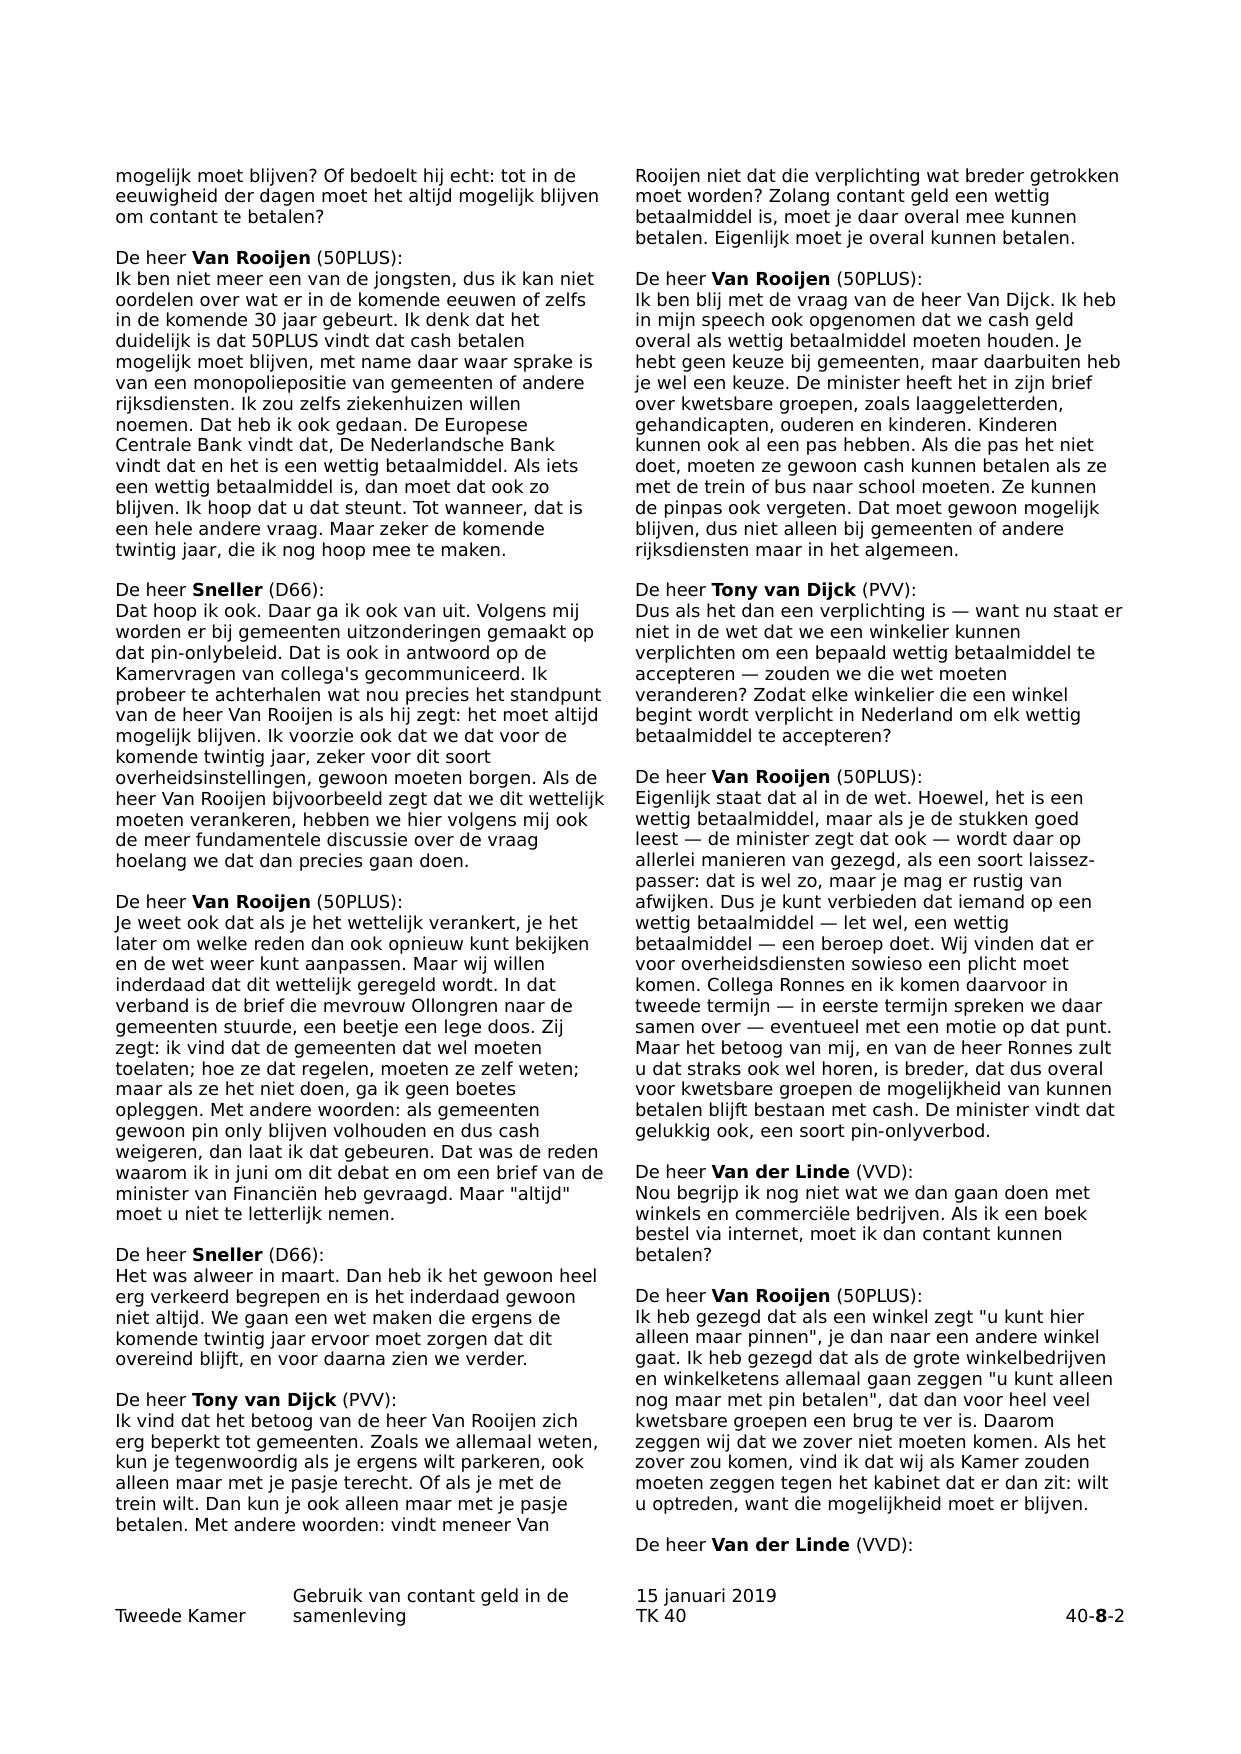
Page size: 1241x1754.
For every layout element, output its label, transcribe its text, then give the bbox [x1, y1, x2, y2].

text Eigenlijk staat dat al in de wet. Hoewel, het is een wettig betaalmiddel, maar als je de stukken goed leest — de minister zegt dat ook — wordt daar op allerlei manieren van gezegd, als een soort laissez-passer: dat is wel zo, maar je mag er rustig van afwijken. Dus je kunt verbieden dat iemand op een wettig betaalmiddel — let wel, een wettig betaalmiddel — een beroep doet. Wij vinden dat er voor overheidsdiensten sowieso een plicht moet komen. Collega Ronnes en ik komen daarvoor in tweede termijn — in eerste termijn spreken we daar samen over — eventueel met een motie op dat punt. Maar het betoog van mij, en van de heer Ronnes zult u dat straks ook wel horen, is breder, dat dus overal voor kwetsbare groepen de mogelijkheid van kunnen betalen blijft bestaan met cash. De minister vindt dat gelukkig ook, een soort pin-onlyverbod. [635, 787, 1125, 1142]
text De heer Van der Linde (VVD): [635, 1162, 1125, 1182]
text De heer Sneller (D66): [115, 1245, 605, 1266]
text Dat hoop ik ook. Daar ga ik ook van uit. Volgens mij worden er bij gemeenten uitzonderingen gemaakt op dat pin-onlybeleid. Dat is ook in antwoord op de Kamervragen van collega's gecommuniceerd. Ik probeer te achterhalen wat nou precies het standpunt van de heer Van Rooijen is als hij zegt: het moet altijd mogelijk blijven. Ik voorzie ook dat we dat voor de komende twintig jaar, zeker voor dit soort overheidsinstellingen, gewoon moeten borgen. Als de heer Van Rooijen bijvoorbeeld zegt dat we dit wettelijk moeten verankeren, hebben we hier volgens mij ook de meer fundamentele discussie over de vraag hoelang we dat dan precies gaan doen. [115, 601, 605, 872]
text De heer Van Rooijen (50PLUS): [115, 892, 605, 912]
text De heer Van der Linde (VVD): [635, 1535, 1125, 1556]
text mogelijk moet blijven? Of bedoelt hij echt: tot in de eeuwigheid der dagen moet het altijd mogelijk blijven om contant te betalen? [115, 165, 605, 228]
text Nou begrijp ik nog niet wat we dan gaan doen met winkels en commerciële bedrijven. Als ik een boek bestel via internet, moet ik dan contant kunnen betalen? [635, 1182, 1125, 1266]
text Ik ben blij met de vraag van de heer Van Dijck. Ik heb in mijn speech ook opgenomen dat we cash geld overal als wettig betaalmiddel moeten houden. Je hebt geen keuze bij gemeenten, maar daarbuiten heb je wel een keuze. De minister heeft het in zijn brief over kwetsbare groepen, zoals laaggeletterden, gehandicapten, ouderen en kinderen. Kinderen kunnen ook al een pas hebben. Als die pas het niet doet, moeten ze gewoon cash kunnen betalen als ze met de trein of bus naar school moeten. Ze kunnen de pinpas ook vergeten. Dat moet gewoon mogelijk blijven, dus niet alleen bij gemeenten of andere rijksdiensten maar in het algemeen. [635, 289, 1125, 560]
text De heer Sneller (D66): [115, 580, 605, 601]
text De heer Van Rooijen (50PLUS): [635, 767, 1125, 787]
text De heer Tony van Dijck (PVV): [115, 1390, 605, 1411]
text De heer Van Rooijen (50PLUS): [635, 269, 1125, 289]
text Ik heb gezegd dat als een winkel zegt "u kunt hier alleen maar pinnen", je dan naar een andere winkel gaat. Ik heb gezegd dat als de grote winkelbedrijven en winkelketens allemaal gaan zeggen "u kunt alleen nog maar met pin betalen", dat dan voor heel veel kwetsbare groepen een brug te ver is. Daarom zeggen wij dat we zover niet moeten komen. Als het zover zou komen, vind ik dat wij als Kamer zouden moeten zeggen tegen het kabinet dat er dan zit: wilt u optreden, want die mogelijkheid moet er blijven. [635, 1306, 1125, 1515]
text Het was alweer in maart. Dan heb ik het gewoon heel erg verkeerd begrepen en is het inderdaad gewoon niet altijd. We gaan een wet maken die ergens de komende twintig jaar ervoor moet zorgen dat dit overeind blijft, en voor daarna zien we verder. [115, 1266, 605, 1370]
text De heer Tony van Dijck (PVV): [635, 580, 1125, 601]
text De heer Van Rooijen (50PLUS): [115, 248, 605, 268]
text Dus als het dan een verplichting is — want nu staat er niet in de wet dat we een winkelier kunnen verplichten om een bepaald wettig betaalmiddel te accepteren — zouden we die wet moeten veranderen? Zodat elke winkelier die een winkel begint wordt verplicht in Nederland om elk wettig betaalmiddel te accepteren? [635, 601, 1125, 747]
text De heer Van Rooijen (50PLUS): [635, 1286, 1125, 1306]
text Rooijen niet dat die verplichting wat breder getrokken moet worden? Zolang contant geld een wettig betaalmiddel is, moet je daar overal mee kunnen betalen. Eigenlijk moet je overal kunnen betalen. [635, 165, 1125, 249]
text Ik ben niet meer een van de jongsten, dus ik kan niet oordelen over wat er in de komende eeuwen of zelfs in de komende 30 jaar gebeurt. Ik denk dat het duidelijk is dat 50PLUS vindt dat cash betalen mogelijk moet blijven, met name daar waar sprake is van een monopoliepositie van gemeenten of andere rijksdiensten. Ik zou zelfs ziekenhuizen willen noemen. Dat heb ik ook gedaan. De Europese Centrale Bank vindt dat, De Nederlandsche Bank vindt dat en het is een wettig betaalmiddel. Als iets een wettig betaalmiddel is, dan moet dat ook zo blijven. Ik hoop dat u dat steunt. Tot wanneer, dat is een hele andere vraag. Maar zeker de komende twintig jaar, die ik nog hoop mee te maken. [115, 268, 605, 560]
text Je weet ook dat als je het wettelijk verankert, je het later om welke reden dan ook opnieuw kunt bekijken en de wet weer kunt aanpassen. Maar wij willen inderdaad dat dit wettelijk geregeld wordt. In dat verband is de brief die mevrouw Ollongren naar de gemeenten stuurde, een beetje een lege doos. Zij zegt: ik vind dat de gemeenten dat wel moeten toelaten; hoe ze dat regelen, moeten ze zelf weten; maar als ze het niet doen, ga ik geen boetes opleggen. Met andere woorden: als gemeenten gewoon pin only blijven volhouden en dus cash weigeren, dan laat ik dat gebeuren. Dat was de reden waarom ik in juni om dit debat en om een brief van de minister van Financiën heb gevraagd. Maar "altijd" moet u niet te letterlijk nemen. [115, 912, 605, 1225]
text Ik vind dat het betoog van de heer Van Rooijen zich erg beperkt tot gemeenten. Zoals we allemaal weten, kun je tegenwoordig als je ergens wilt parkeren, ook alleen maar met je pasje terecht. Of als je met de trein wilt. Dan kun je ook alleen maar met je pasje betalen. Met andere woorden: vindt meneer Van [115, 1411, 605, 1536]
